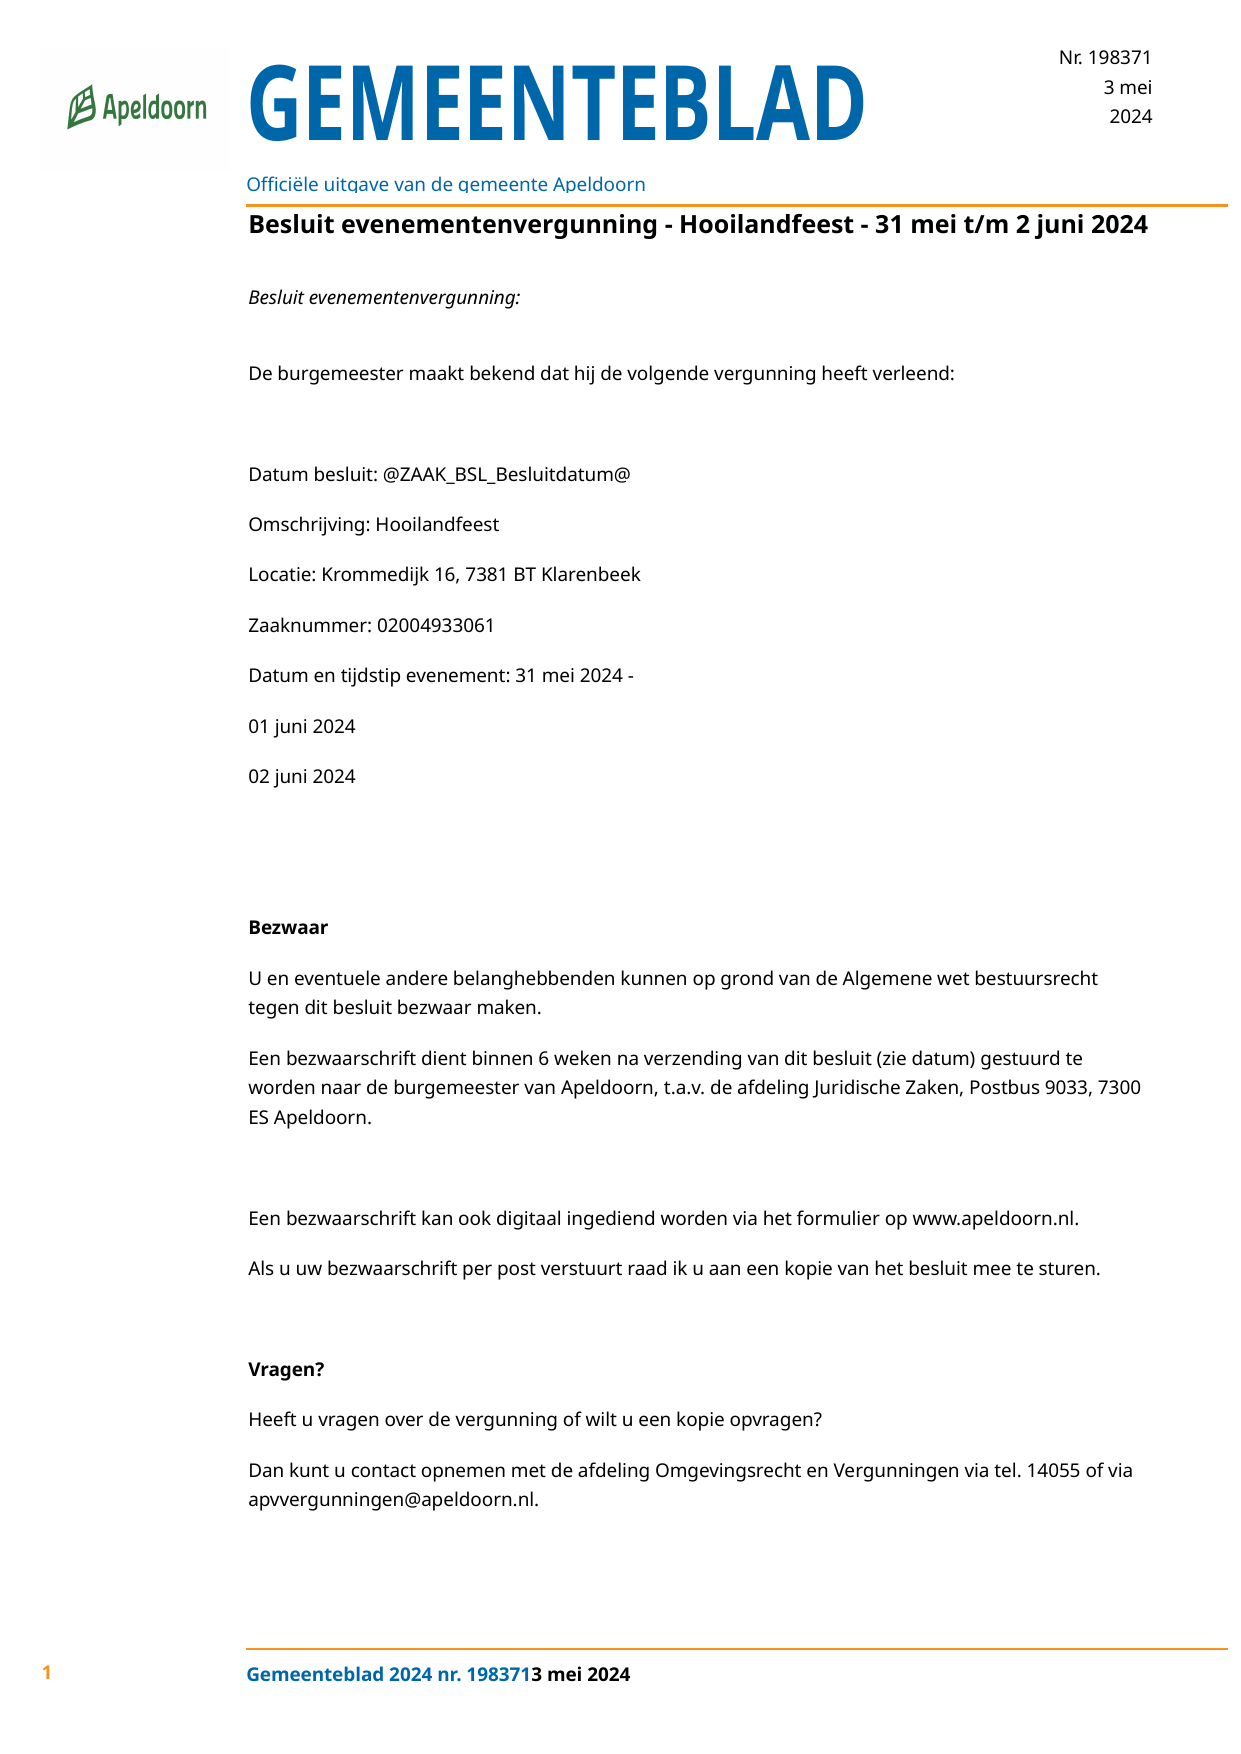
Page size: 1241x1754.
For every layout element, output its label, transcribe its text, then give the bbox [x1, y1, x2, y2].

text Een bezwaarschrift dient binnen 6 weken na verzending van dit besluit (zie datum) gestuurd te worden naar de burgemeester van Apeldoorn, t.a.v. de afdeling Juridische Zaken, Postbus 9033, 7300 ES Apeldoorn. [248, 1045, 1152, 1130]
text U en eventuele andere belanghebbenden kunnen op grond van de Algemene wet bestuursrecht tegen dit besluit bezwaar maken. [248, 965, 1152, 1020]
picture [41, 47, 231, 172]
text Datum en tijdstip evenement: 31 mei 2024 - [248, 662, 1152, 688]
text Datum besluit: @ZAAK_BSL_Besluitdatum@ [248, 461, 1152, 487]
text Als u uw bezwaarschrift per post verstuurt raad ik u aan een kopie van het besluit mee te sturen. [248, 1255, 1152, 1281]
text Dan kunt u contact opnemen met de afdeling Omgevingsrecht en Vergunningen via tel. 14055 of via apvvergunningen@apeldoorn.nl. [248, 1457, 1152, 1512]
text Omschrijving: Hooilandfeest [248, 511, 1152, 537]
text De burgemeester maakt bekend dat hij de volgende vergunning heeft verleend: [248, 360, 1152, 386]
text Een bezwaarschrift kan ook digitaal ingediend worden via het formulier op www.apeldoorn.nl. [248, 1205, 1152, 1231]
text Besluit evenementenvergunning: [248, 284, 1152, 309]
text Locatie: Krommedijk 16, 7381 BT Klarenbeek [248, 562, 1152, 587]
text Bezwaar [248, 914, 1152, 940]
text Besluit evenementenvergunning - Hooilandfeest - 31 mei t/m 2 juni 2024 [248, 207, 1152, 241]
text Vragen? [248, 1356, 1152, 1382]
text Zaaknummer: 02004933061 [248, 612, 1152, 638]
text 02 juni 2024 [248, 763, 1152, 789]
text Heeft u vragen over de vergunning of wilt u een kopie opvragen? [248, 1407, 1152, 1432]
text 01 juni 2024 [248, 713, 1152, 739]
